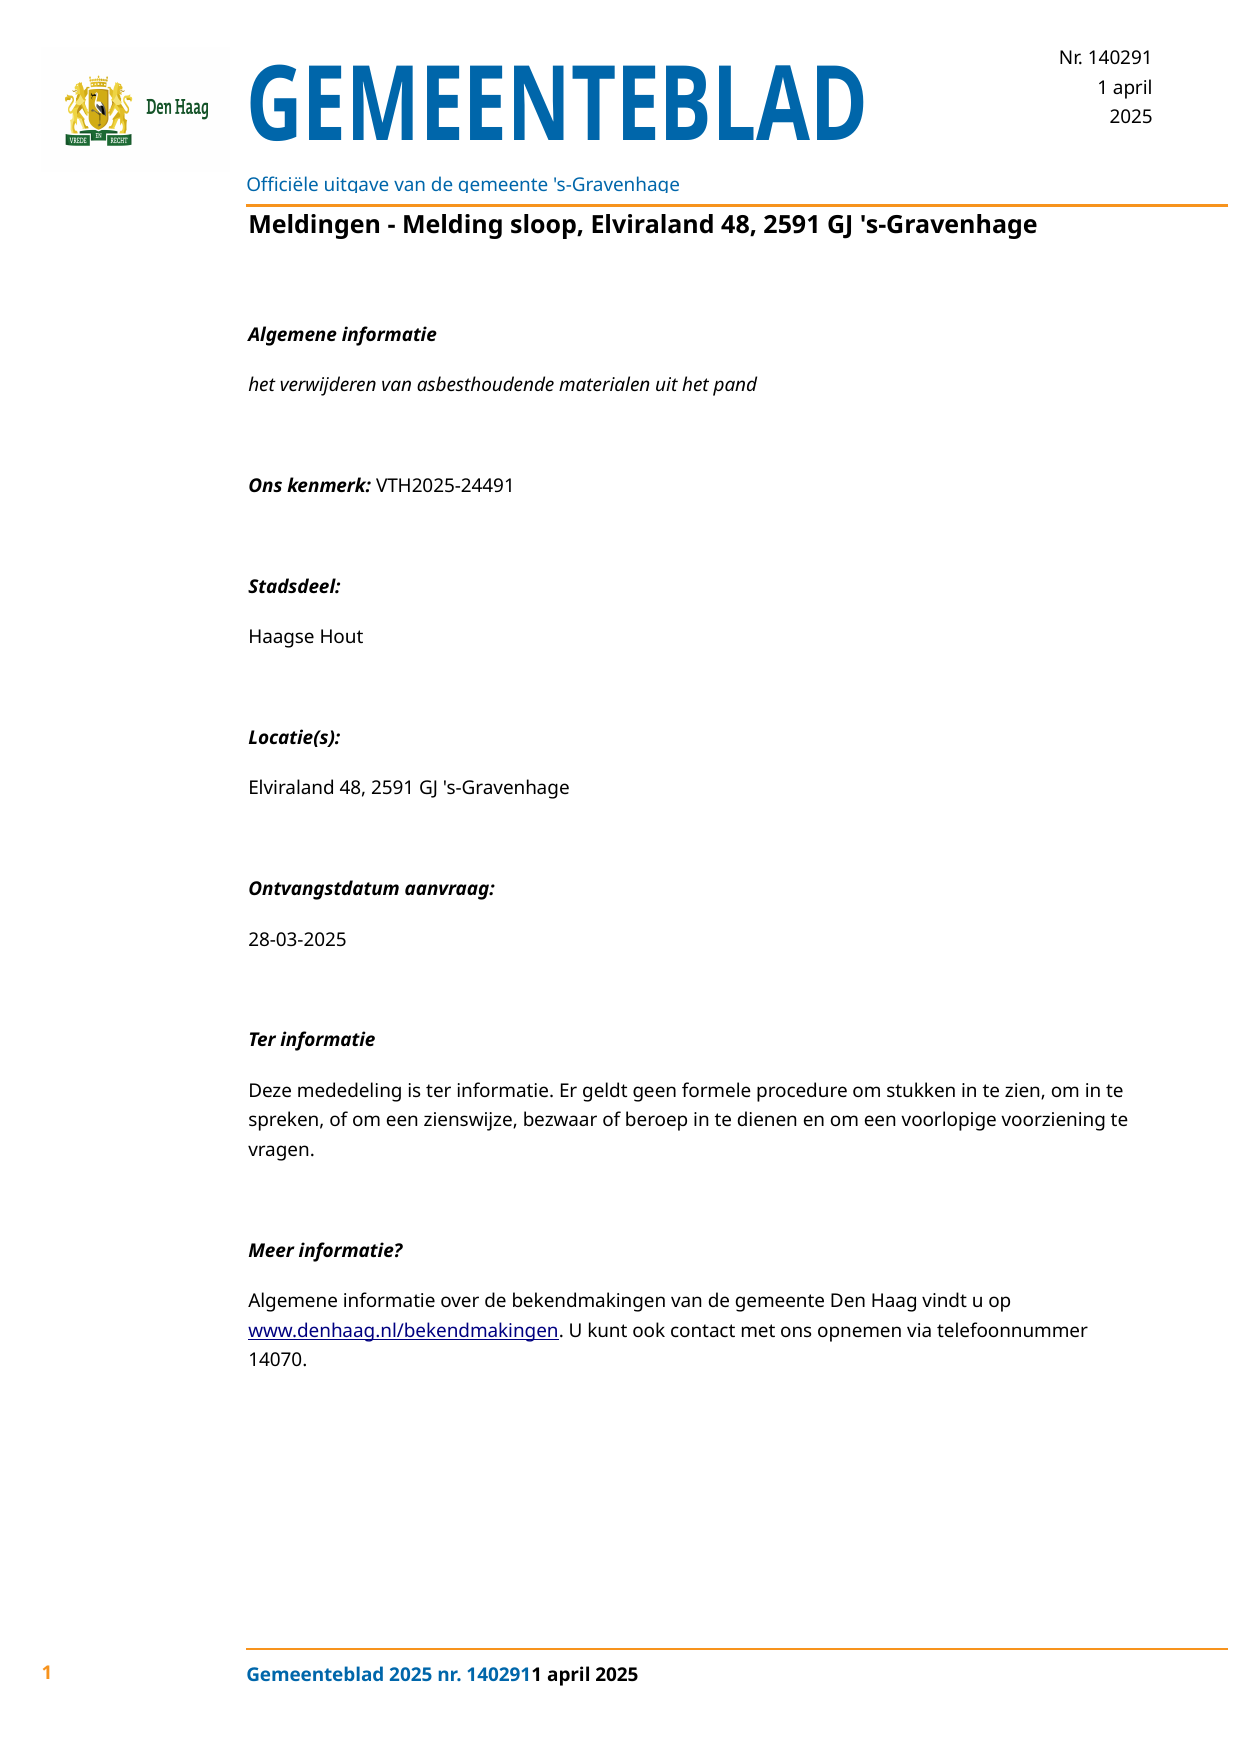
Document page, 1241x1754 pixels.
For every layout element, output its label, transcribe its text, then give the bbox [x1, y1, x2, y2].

text Algemene informatie [248, 321, 1152, 346]
text het verwijderen van asbesthoudende materialen uit het pand [248, 371, 1152, 397]
text Ter informatie [248, 1027, 1152, 1052]
text Elviraland 48, 2591 GJ 's-Gravenhage [248, 774, 1152, 800]
text Meldingen - Melding sloop, Elviraland 48, 2591 GJ 's-Gravenhage [248, 207, 1152, 241]
text Haagse Hout [248, 623, 1152, 649]
picture [41, 47, 231, 172]
text 28-03-2025 [248, 926, 1152, 951]
text Meer informatie? [248, 1237, 1152, 1263]
text Stadsdeel: [248, 573, 1152, 598]
text Algemene informatie over de bekendmakingen van de gemeente Den Haag vindt u op www.denhaag.nl/bekendmakingen. U kunt ook contact met ons opnemen via telefoonnummer 14070. [248, 1287, 1152, 1372]
text Locatie(s): [248, 724, 1152, 750]
text Deze mededeling is ter informatie. Er geldt geen formele procedure om stukken in te zien, om in te spreken, of om een zienswijze, bezwaar of beroep in te dienen en om een voorlopige voorziening te vragen. [248, 1077, 1152, 1162]
text Ons kenmerk: VTH2025-24491 [248, 472, 1152, 498]
text Ontvangstdatum aanvraag: [248, 875, 1152, 901]
